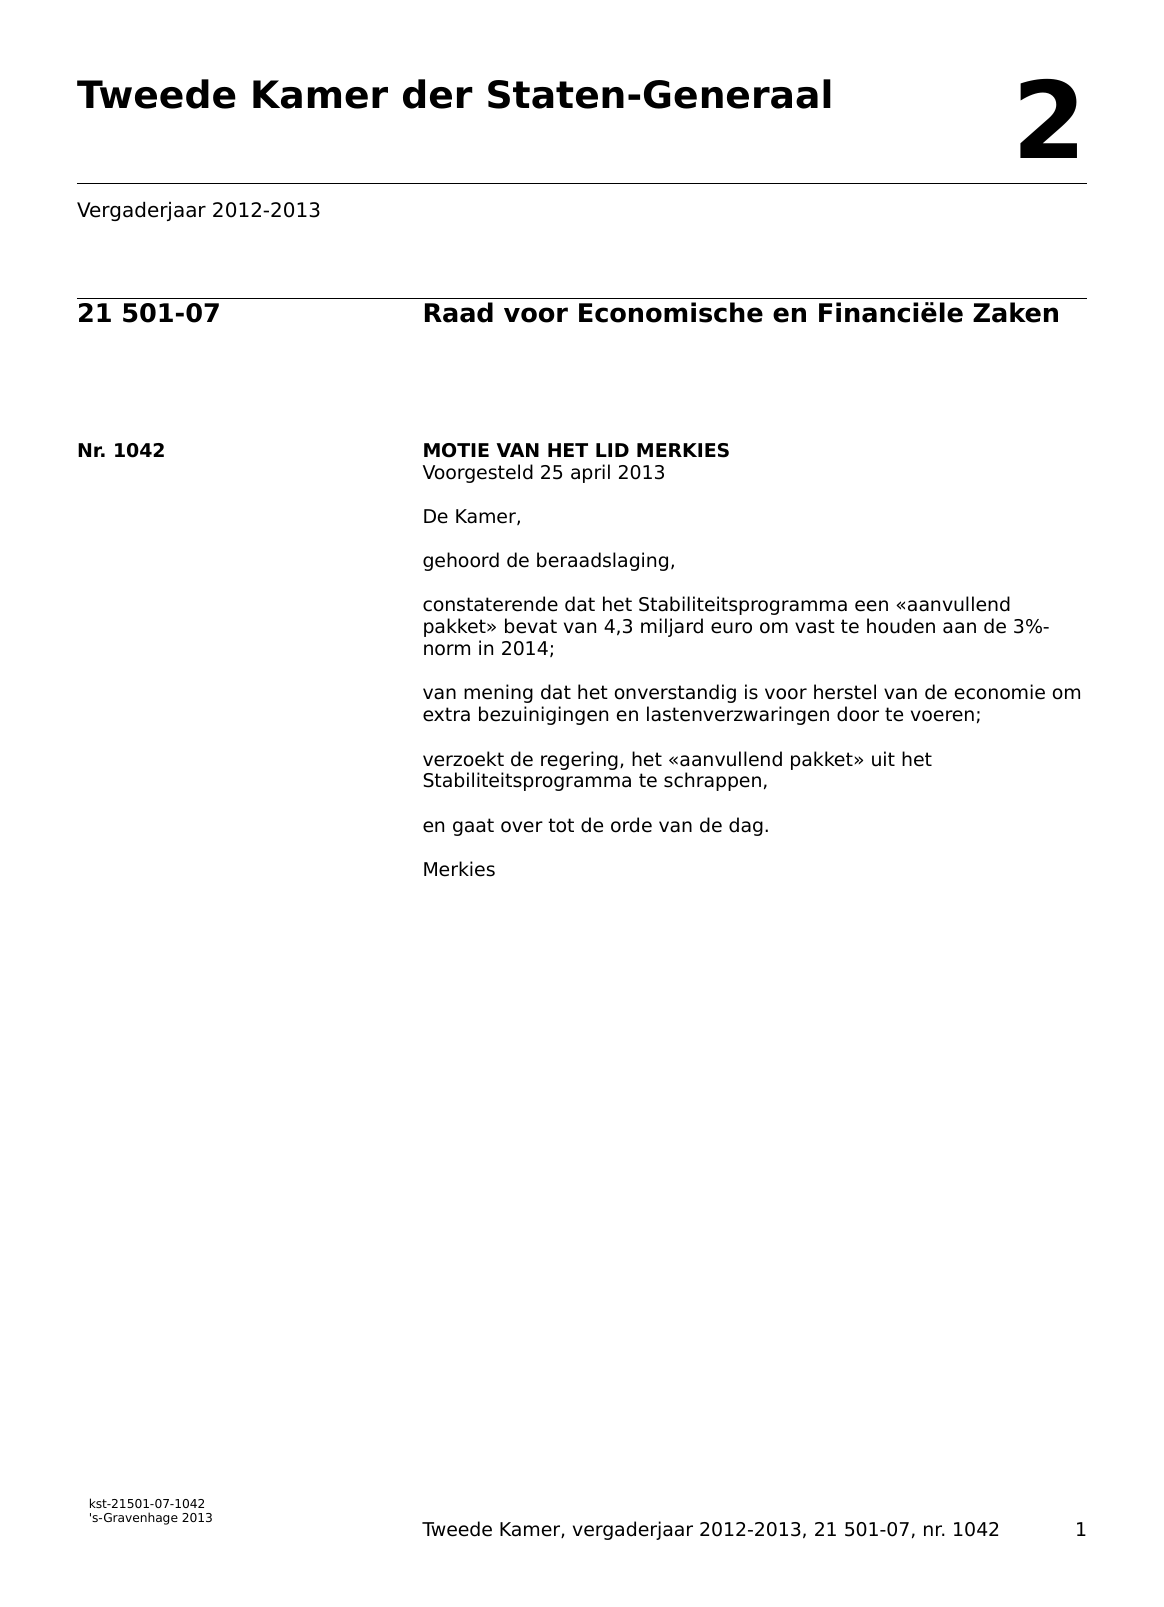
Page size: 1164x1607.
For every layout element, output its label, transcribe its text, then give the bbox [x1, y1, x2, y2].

text 's-Gravenhage 2013 [88, 1511, 323, 1525]
text Voorgesteld 25 april 2013 [422, 462, 1087, 484]
subtitle Nr. 1042 MOTIE VAN HET LID MERKIES [77, 440, 1087, 462]
text Merkies [422, 859, 1087, 881]
table_cell Vergaderjaar 2012-2013 [77, 184, 1087, 298]
table_header 2 [886, 59, 1087, 183]
text kst-21501-07-1042 [88, 1497, 323, 1511]
subtitle 21 501-07 Raad voor Economische en Financiële Zaken [77, 299, 1087, 329]
text De Kamer, [422, 506, 1087, 528]
table_header Tweede Kamer der Staten-Generaal [77, 59, 886, 183]
text gehoord de beraadslaging, [422, 550, 1087, 572]
text van mening dat het onverstandig is voor herstel van de economie om extra bezuinigingen en lastenverzwaringen door te voeren; [422, 682, 1087, 726]
text en gaat over tot de orde van de dag. [422, 814, 1087, 837]
text verzoekt de regering, het «aanvullend pakket» uit het Stabiliteitsprogramma te schrappen, [422, 748, 1087, 792]
text constaterende dat het Stabiliteitsprogramma een «aanvullend pakket» bevat van 4,3 miljard euro om vast te houden aan de 3%-norm in 2014; [422, 594, 1087, 660]
